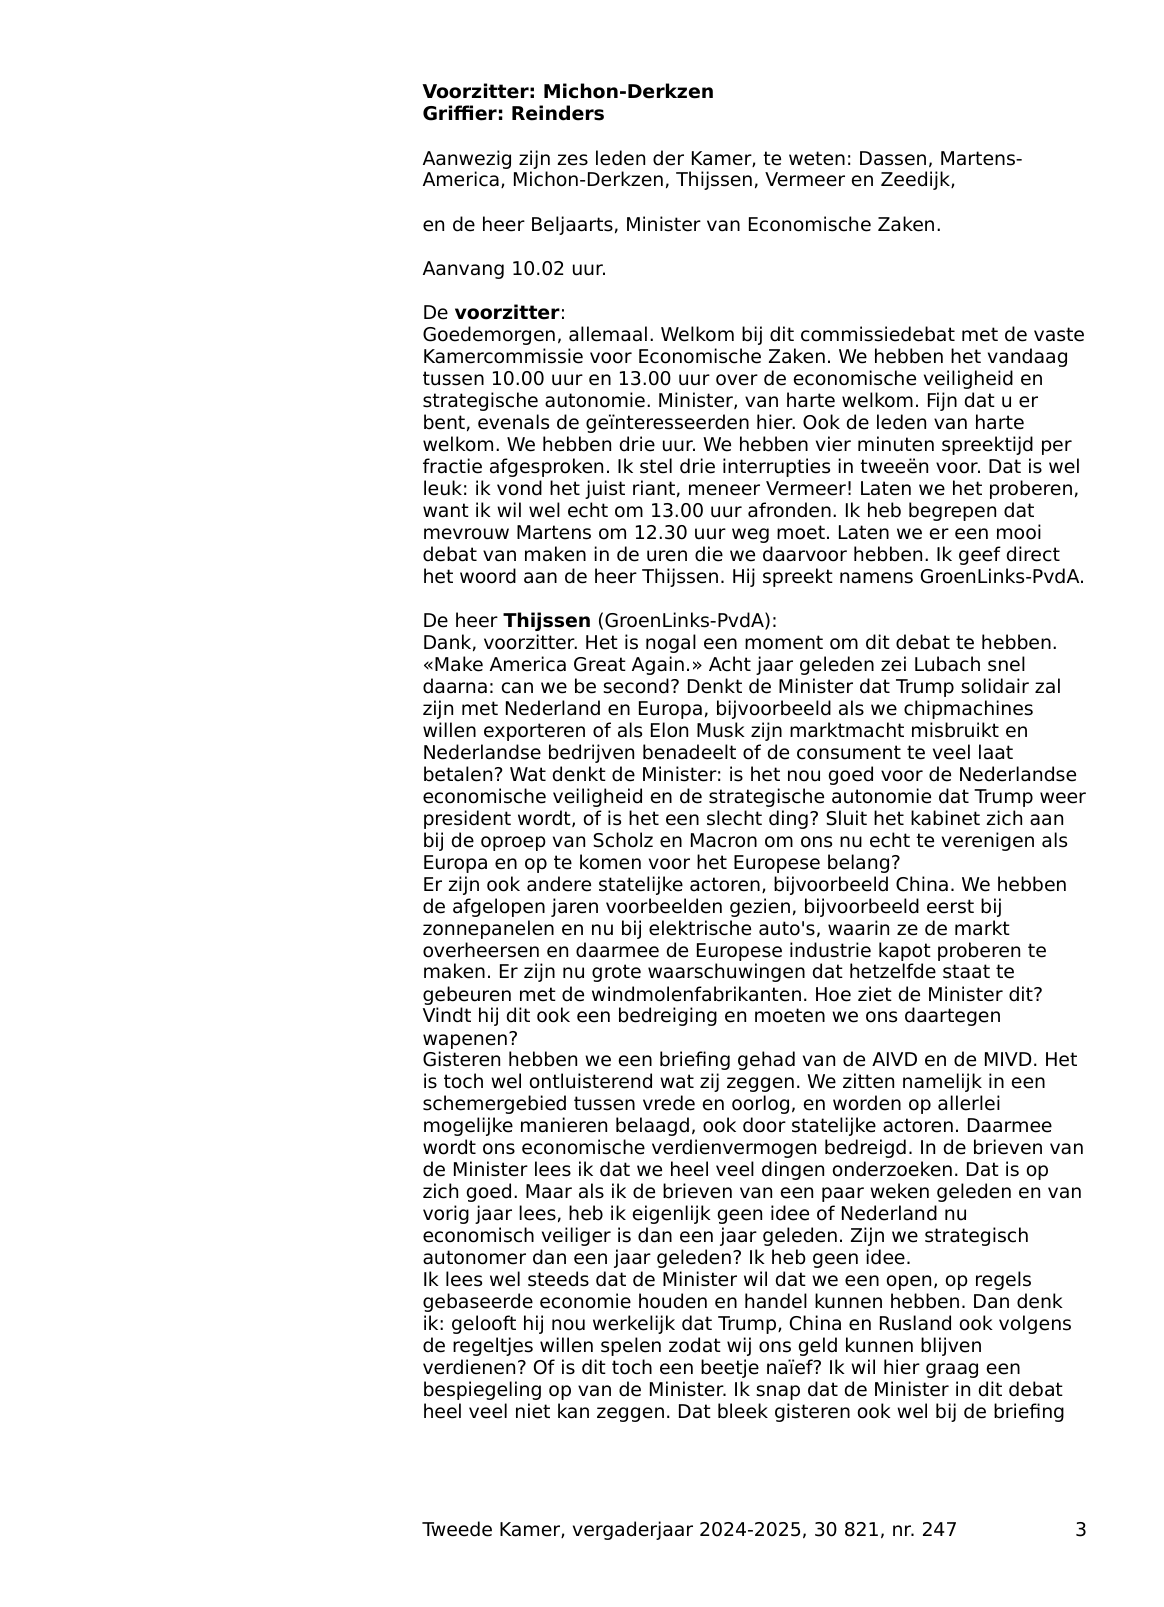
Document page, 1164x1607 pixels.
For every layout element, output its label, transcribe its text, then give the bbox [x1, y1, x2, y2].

text Gisteren hebben we een briefing gehad van de AIVD en de MIVD. Het is toch wel ontluisterend wat zij zeggen. We zitten namelijk in een schemergebied tussen vrede en oorlog, en worden op allerlei mogelijke manieren belaagd, ook door statelijke actoren. Daarmee wordt ons economische verdienvermogen bedreigd. In de brieven van de Minister lees ik dat we heel veel dingen onderzoeken. Dat is op zich goed. Maar als ik de brieven van een paar weken geleden en van vorig jaar lees, heb ik eigenlijk geen idee of Nederland nu economisch veiliger is dan een jaar geleden. Zijn we strategisch autonomer dan een jaar geleden? Ik heb geen idee. [422, 1049, 1087, 1269]
text Dank, voorzitter. Het is nogal een moment om dit debat te hebben. «Make America Great Again.» Acht jaar geleden zei Lubach snel daarna: can we be second? Denkt de Minister dat Trump solidair zal zijn met Nederland en Europa, bijvoorbeeld als we chipmachines willen exporteren of als Elon Musk zijn marktmacht misbruikt en Nederlandse bedrijven benadeelt of de consument te veel laat betalen? Wat denkt de Minister: is het nou goed voor de Nederlandse economische veiligheid en de strategische autonomie dat Trump weer president wordt, of is het een slecht ding? Sluit het kabinet zich aan bij de oproep van Scholz en Macron om ons nu echt te verenigen als Europa en op te komen voor het Europese belang? [422, 632, 1087, 873]
text De heer Thijssen (GroenLinks-PvdA): [422, 610, 1087, 632]
text Voorzitter: Michon-Derkzen [422, 81, 1087, 103]
text Aanvang 10.02 uur. [422, 258, 1087, 280]
text Ik lees wel steeds dat de Minister wil dat we een open, op regels gebaseerde economie houden en handel kunnen hebben. Dan denk ik: gelooft hij nou werkelijk dat Trump, China en Rusland ook volgens de regeltjes willen spelen zodat wij ons geld kunnen blijven verdienen? Of is dit toch een beetje naïef? Ik wil hier graag een bespiegeling op van de Minister. Ik snap dat de Minister in dit debat heel veel niet kan zeggen. Dat bleek gisteren ook wel bij de briefing [422, 1269, 1087, 1423]
text en de heer Beljaarts, Minister van Economische Zaken. [422, 213, 1087, 236]
text Aanwezig zijn zes leden der Kamer, te weten: Dassen, Martens-America, Michon-Derkzen, Thijssen, Vermeer en Zeedijk, [422, 147, 1087, 191]
text Griffier: Reinders [422, 103, 1087, 125]
text Er zijn ook andere statelijke actoren, bijvoorbeeld China. We hebben de afgelopen jaren voorbeelden gezien, bijvoorbeeld eerst bij zonnepanelen en nu bij elektrische auto's, waarin ze de markt overheersen en daarmee de Europese industrie kapot proberen te maken. Er zijn nu grote waarschuwingen dat hetzelfde staat te gebeuren met de windmolenfabrikanten. Hoe ziet de Minister dit? Vindt hij dit ook een bedreiging en moeten we ons daartegen wapenen? [422, 873, 1087, 1049]
text De voorzitter: [422, 302, 1087, 324]
text Goedemorgen, allemaal. Welkom bij dit commissiedebat met de vaste Kamercommissie voor Economische Zaken. We hebben het vandaag tussen 10.00 uur en 13.00 uur over de economische veiligheid en strategische autonomie. Minister, van harte welkom. Fijn dat u er bent, evenals de geïnteresseerden hier. Ook de leden van harte welkom. We hebben drie uur. We hebben vier minuten spreektijd per fractie afgesproken. Ik stel drie interrupties in tweeën voor. Dat is wel leuk: ik vond het juist riant, meneer Vermeer! Laten we het proberen, want ik wil wel echt om 13.00 uur afronden. Ik heb begrepen dat mevrouw Martens om 12.30 uur weg moet. Laten we er een mooi debat van maken in de uren die we daarvoor hebben. Ik geef direct het woord aan de heer Thijssen. Hij spreekt namens GroenLinks-PvdA. [422, 324, 1087, 588]
